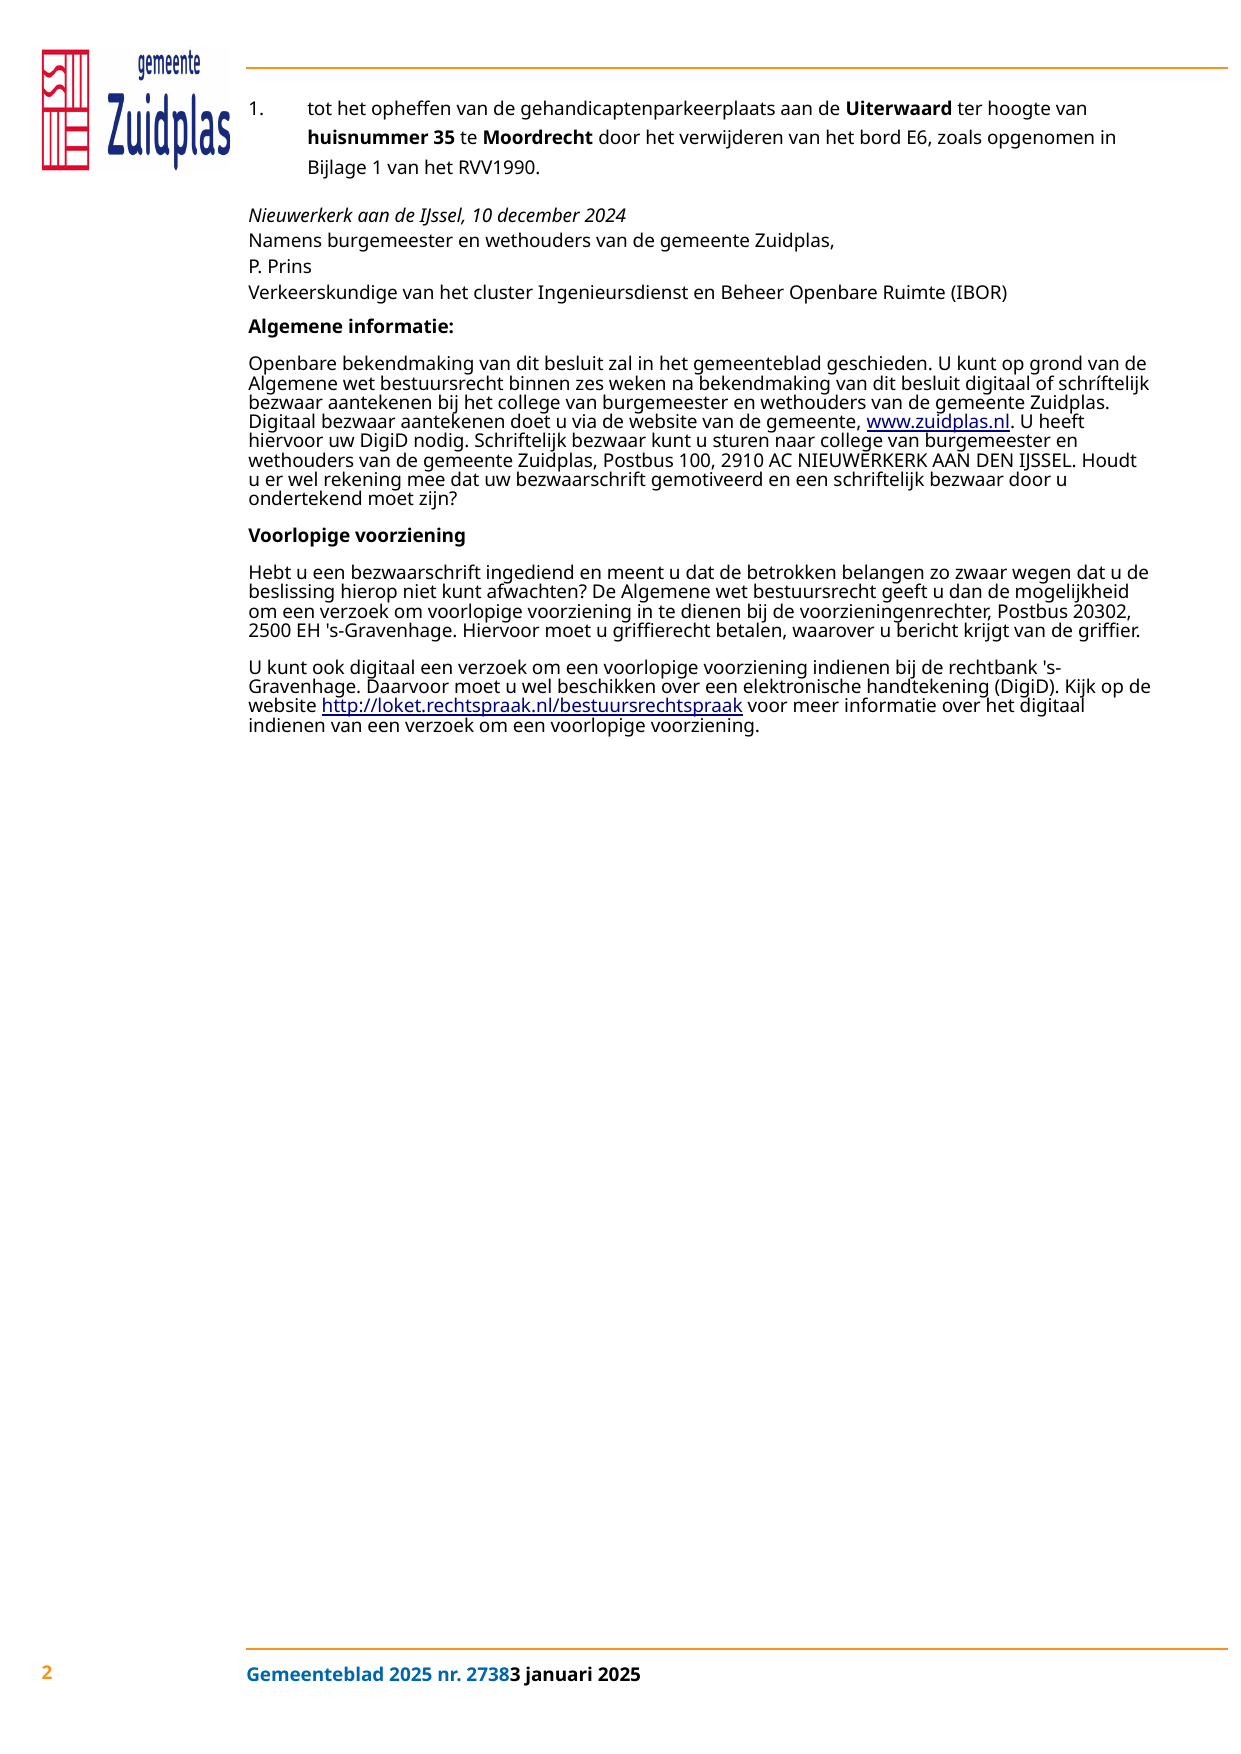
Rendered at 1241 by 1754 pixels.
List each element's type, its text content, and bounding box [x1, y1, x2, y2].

text Namens burgemeester en wethouders van de gemeente Zuidplas, [248, 227, 1152, 253]
picture [41, 47, 231, 172]
list tot het opheffen van de gehandicaptenparkeerplaats aan de Uiterwaard ter hoogte van huisnummer 35 te Moordrecht door het verwijderen van het bord E6, zoals opgenomen in Bijlage 1 van het RVV1990. [248, 95, 1152, 180]
text Verkeerskundige van het cluster Ingenieursdienst en Beheer Openbare Ruimte (IBOR) [248, 279, 1152, 305]
text Voorlopige voorziening [248, 527, 1152, 546]
text Algemene informatie: [248, 318, 1152, 338]
text P. Prins [248, 253, 1152, 279]
text Nieuwerkerk aan de IJssel, 10 december 2024 [248, 202, 1152, 227]
text Hebt u een bezwaarschrift ingediend en meent u dat de betrokken belangen zo zwaar wegen dat u de beslissing hierop niet kunt afwachten? De Algemene wet bestuursrecht geeft u dan de mogelijkheid om een verzoek om voorlopige voorziening in te dienen bij de voorzieningenrechter, Postbus 20302, 2500 EH 's-Gravenhage. Hiervoor moet u griffierecht betalen, waarover u bericht krijgt van de griffier. [248, 564, 1152, 641]
text Openbare bekendmaking van dit besluit zal in het gemeenteblad geschieden. U kunt op grond van de Algemene wet bestuursrecht binnen zes weken na bekendmaking van dit besluit digitaal of schríftelijk bezwaar aantekenen bij het college van burgemeester en wethouders van de gemeente Zuidplas. Digitaal bezwaar aantekenen doet u via de website van de gemeente, www.zuidplas.nl. U heeft hiervoor uw DigiD nodig. Schriftelijk bezwaar kunt u sturen naar college van burgemeester en wethouders van de gemeente Zuidplas, Postbus 100, 2910 AC NIEUWERKERK AAN DEN IJSSEL. Houdt u er wel rekening mee dat uw bezwaarschrift gemotiveerd en een schriftelijk bezwaar door u ondertekend moet zijn? [248, 355, 1152, 509]
text U kunt ook digitaal een verzoek om een voorlopige voorziening indienen bij de rechtbank 's-Gravenhage. Daarvoor moet u wel beschikken over een elektronische handtekening (DigiD). Kijk op de website http://loket.rechtspraak.nl/bestuursrechtspraak voor meer informatie over het digitaal indienen van een verzoek om een voorlopige voorziening. [248, 659, 1152, 736]
